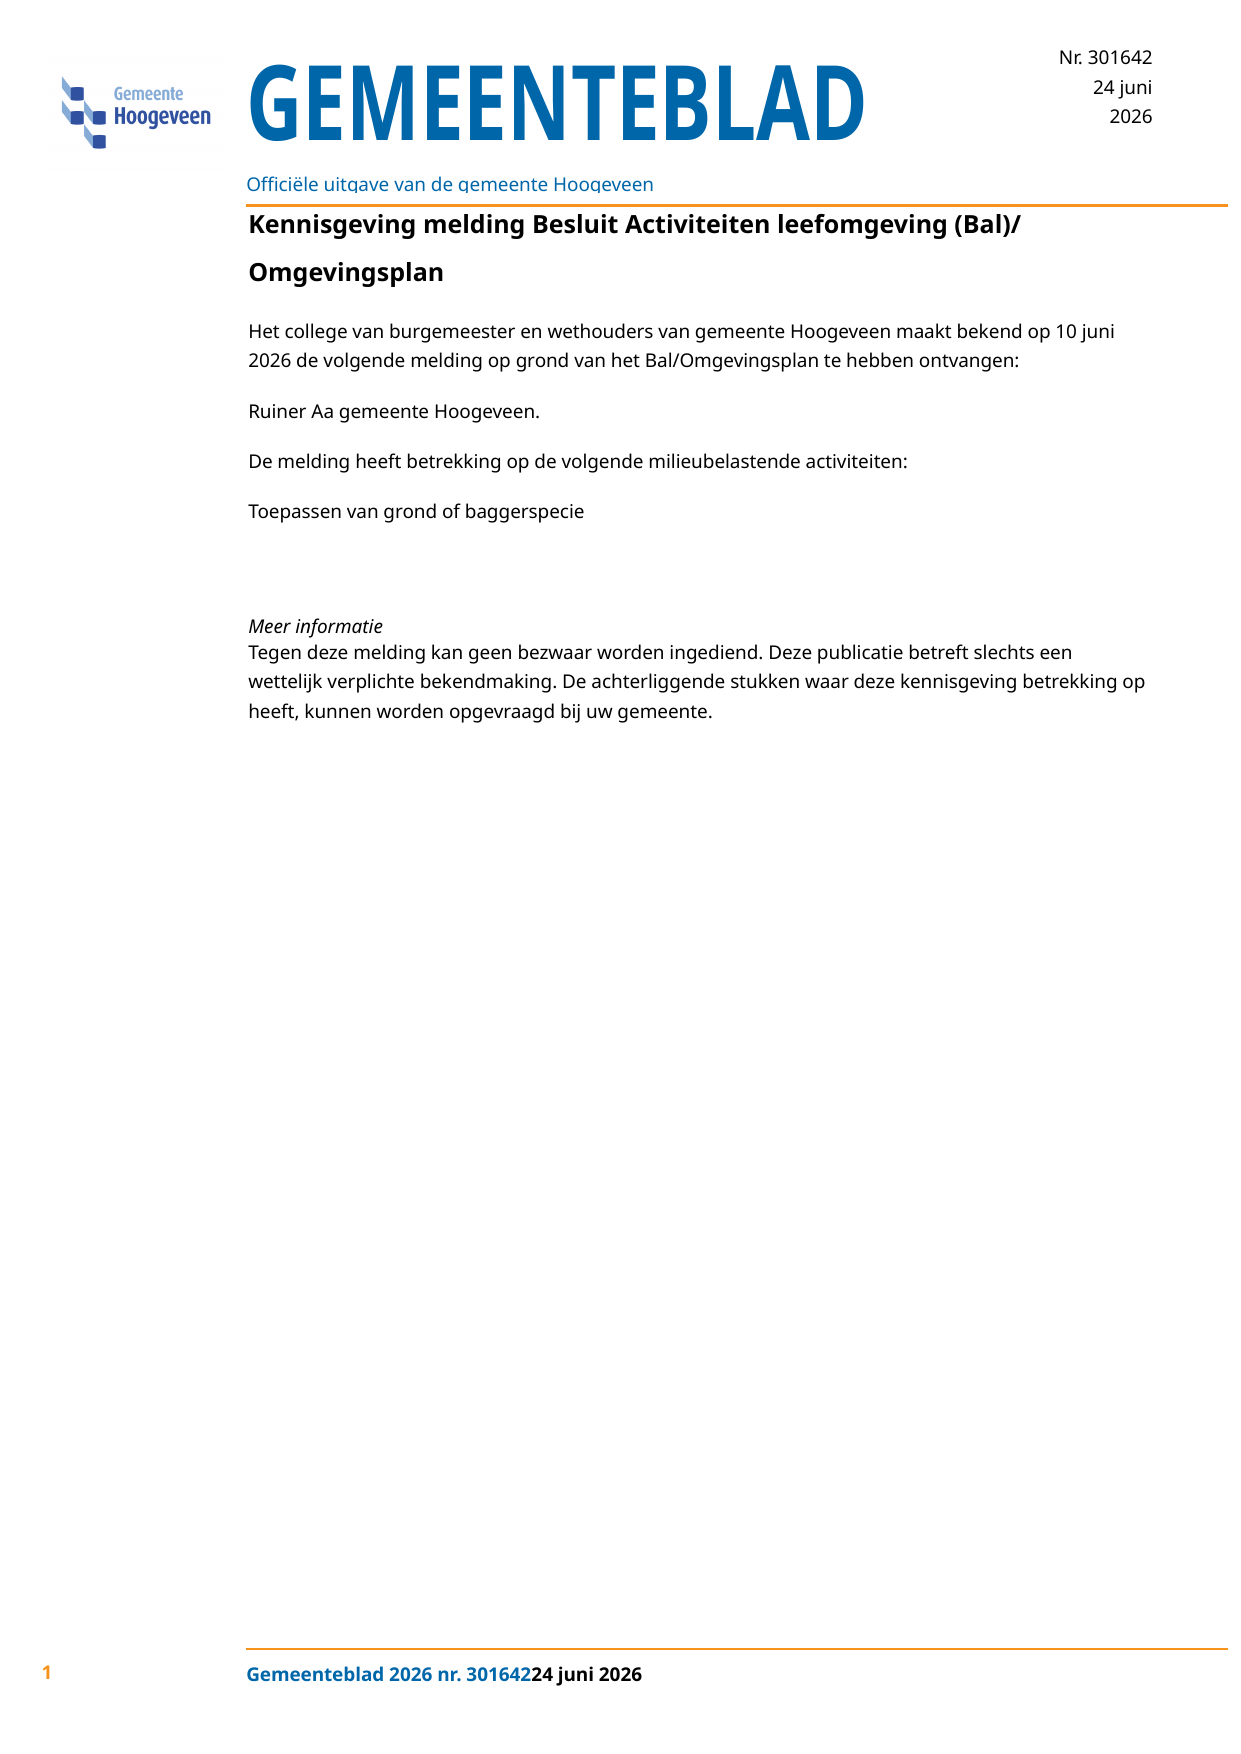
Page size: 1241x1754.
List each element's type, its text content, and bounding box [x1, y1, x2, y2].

text Toepassen van grond of baggerspecie [248, 499, 1152, 524]
text Meer informatie [248, 613, 1152, 639]
text Tegen deze melding kan geen bezwaar worden ingediend. Deze publicatie betreft slechts een wettelijk verplichte bekendmaking. De achterliggende stukken waar deze kennisgeving betrekking op heeft, kunnen worden opgevraagd bij uw gemeente. [248, 639, 1152, 724]
picture [41, 47, 231, 172]
text De melding heeft betrekking op de volgende milieubelastende activiteiten: [248, 448, 1152, 474]
text Kennisgeving melding Besluit Activiteiten leefomgeving (Bal)/ Omgevingsplan [248, 207, 1152, 288]
text Ruiner Aa gemeente Hoogeveen. [248, 398, 1152, 424]
text Het college van burgemeester en wethouders van gemeente Hoogeveen maakt bekend op 10 juni 2026 de volgende melding op grond van het Bal/Omgevingsplan te hebben ontvangen: [248, 318, 1152, 373]
